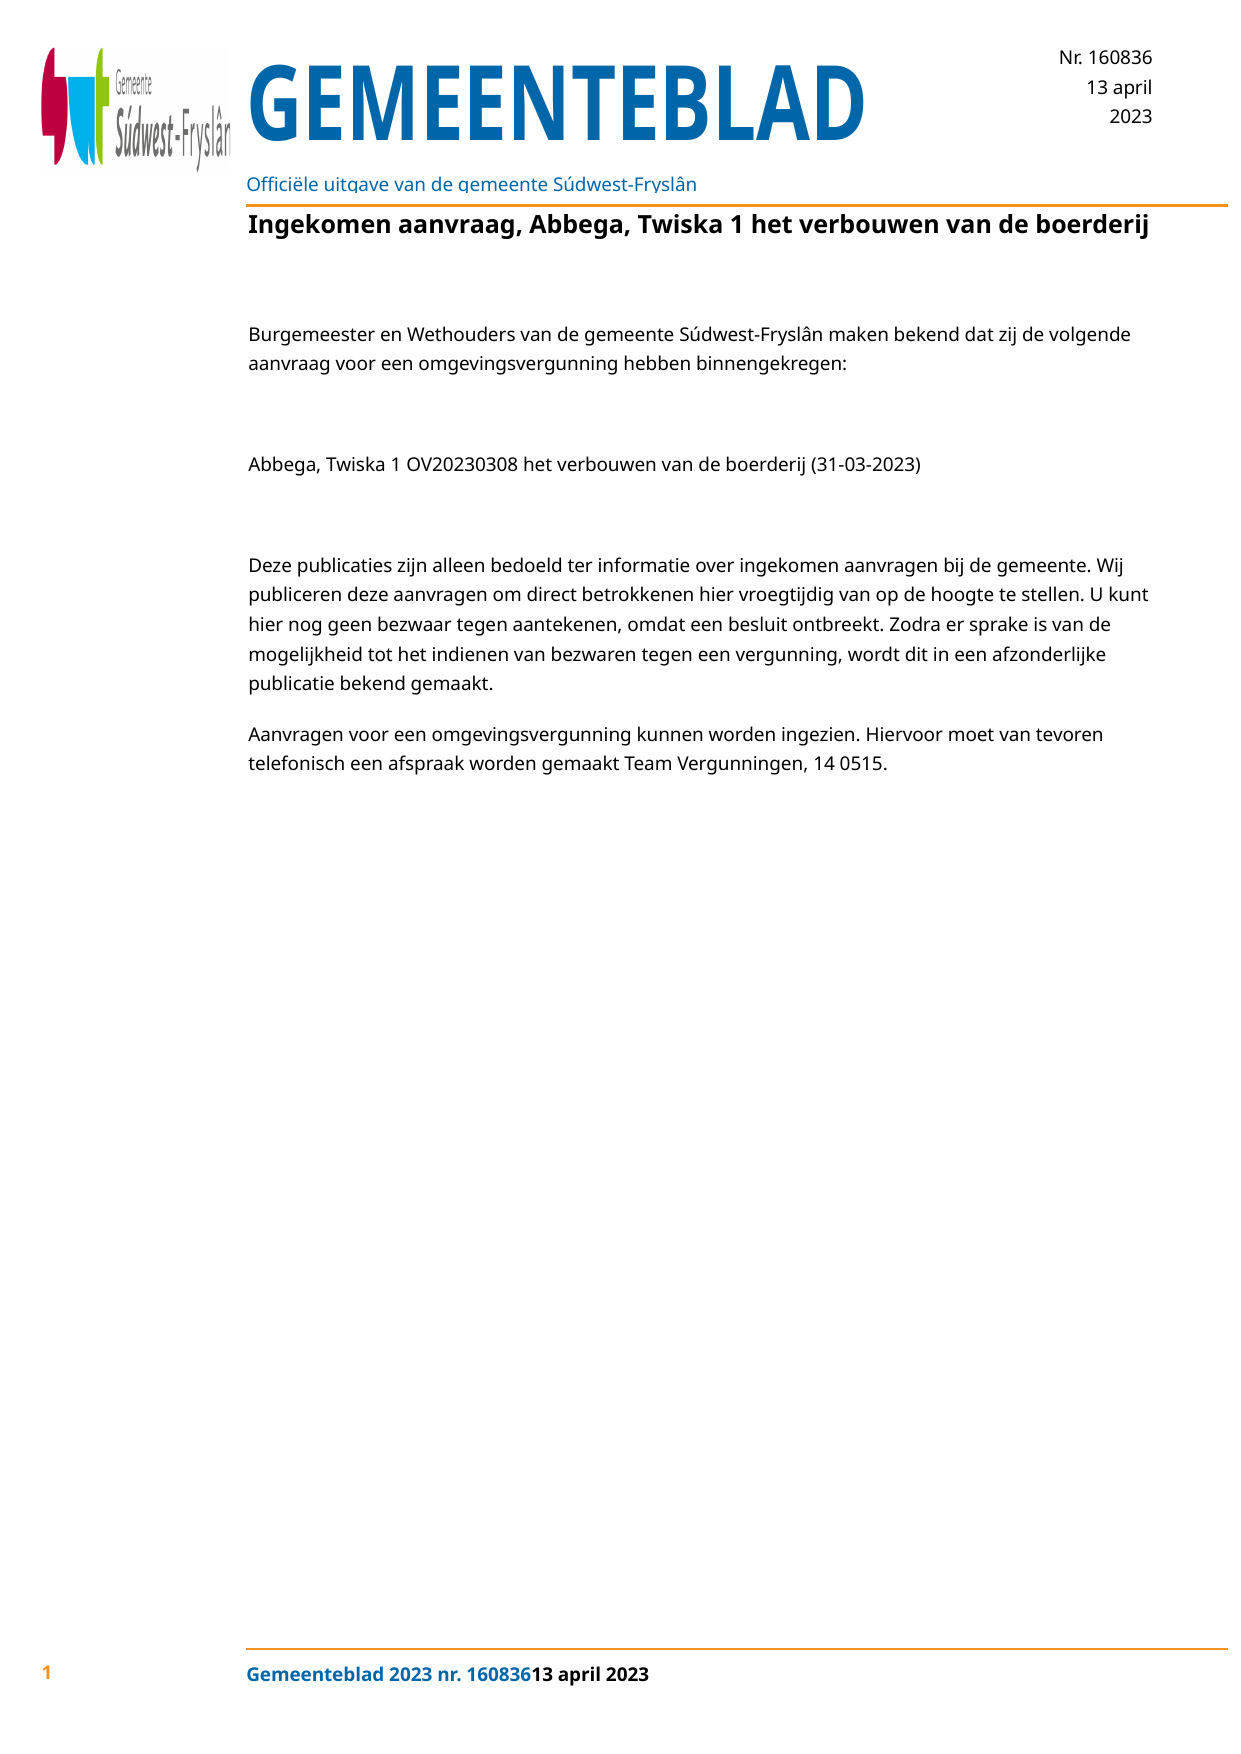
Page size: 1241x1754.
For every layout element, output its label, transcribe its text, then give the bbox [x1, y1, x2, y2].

text Aanvragen voor een omgevingsvergunning kunnen worden ingezien. Hiervoor moet van tevoren telefonisch een afspraak worden gemaakt Team Vergunningen, 14 0515. [248, 721, 1152, 776]
text Ingekomen aanvraag, Abbega, Twiska 1 het verbouwen van de boerderij [248, 207, 1152, 241]
text Deze publicaties zijn alleen bedoeld ter informatie over ingekomen aanvragen bij de gemeente. Wij publiceren deze aanvragen om direct betrokkenen hier vroegtijdig van op de hoogte te stellen. U kunt hier nog geen bezwaar tegen aantekenen, omdat een besluit ontbreekt. Zodra er sprake is van de mogelijkheid tot het indienen van bezwaren tegen een vergunning, wordt dit in een afzonderlijke publicatie bekend gemaakt. [248, 552, 1152, 696]
picture [41, 47, 231, 172]
text Abbega, Twiska 1 OV20230308 het verbouwen van de boerderij (31-03-2023) [248, 451, 1152, 477]
text Burgemeester en Wethouders van de gemeente Súdwest-Fryslân maken bekend dat zij de volgende aanvraag voor een omgevingsvergunning hebben binnengekregen: [248, 321, 1152, 376]
